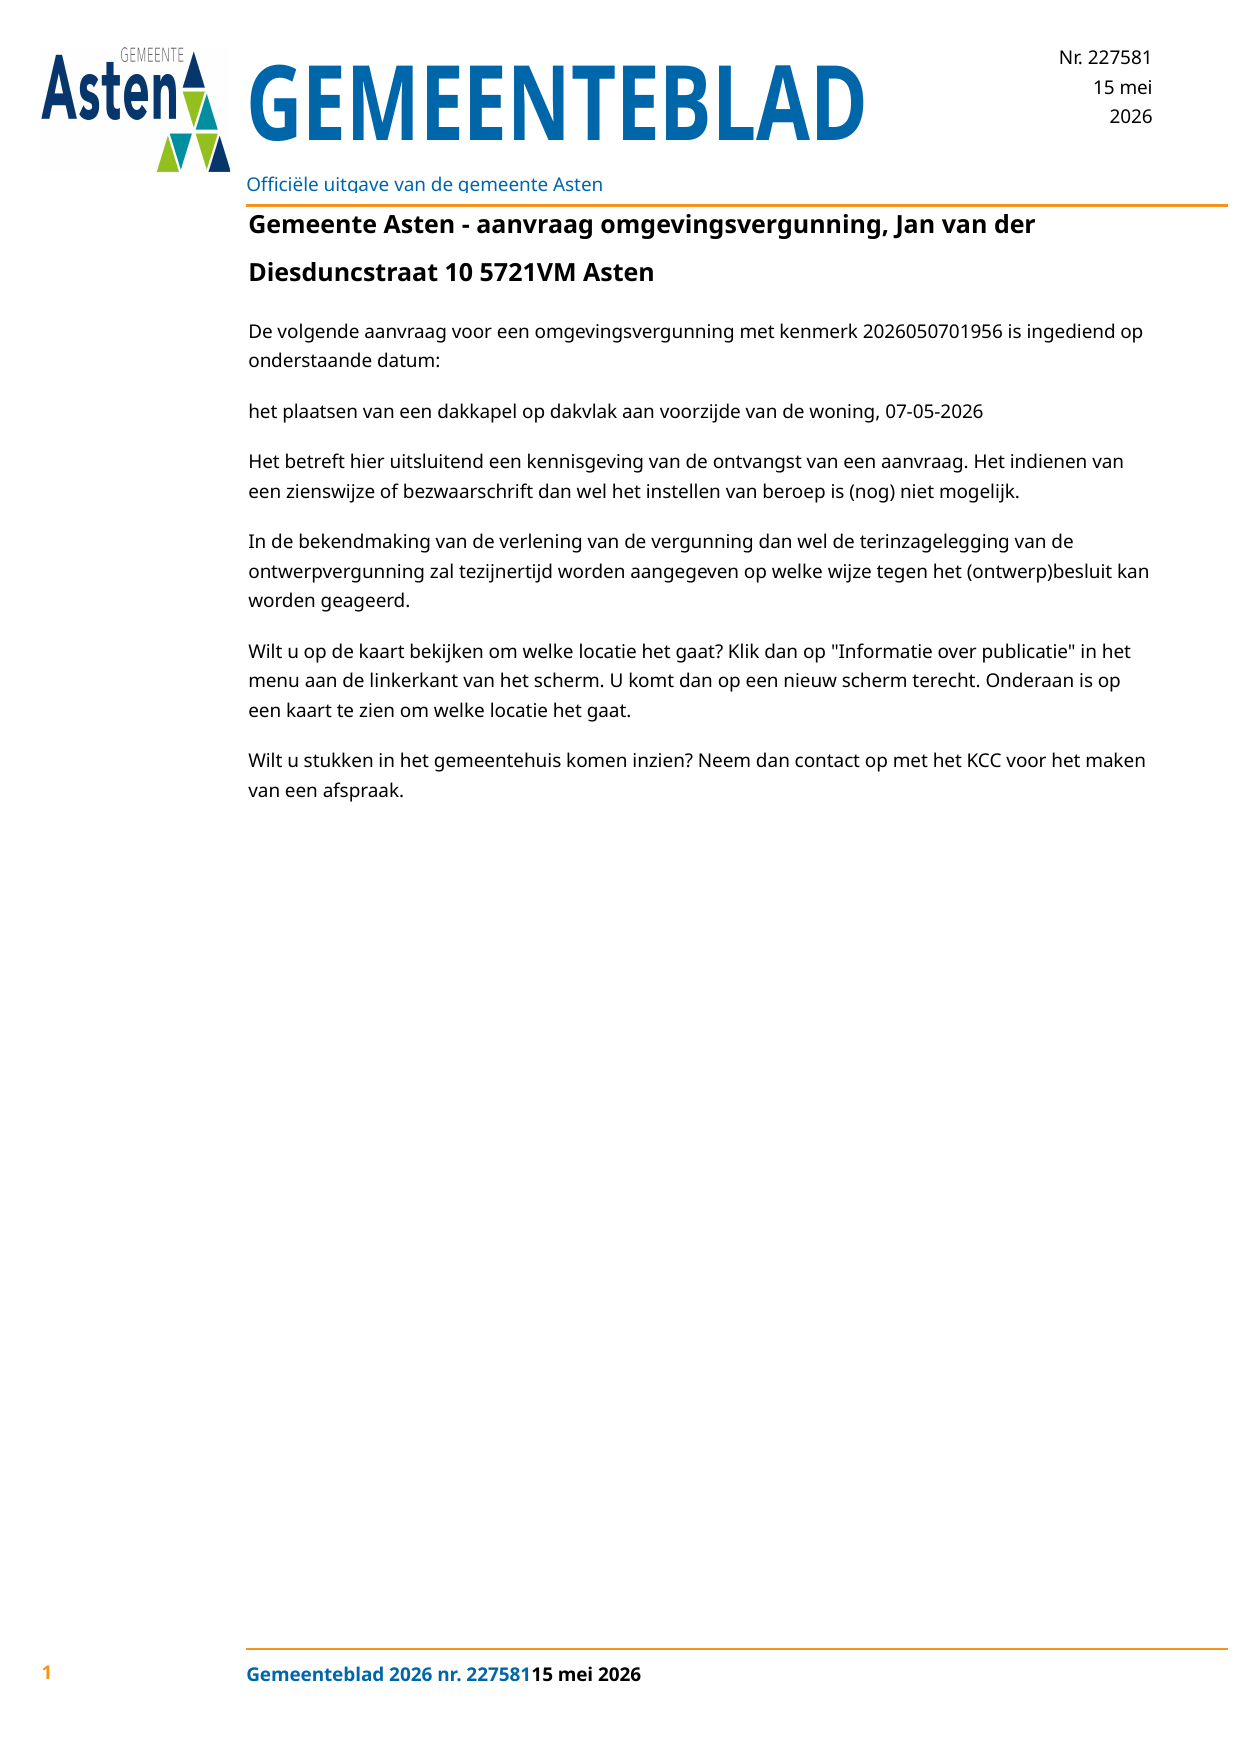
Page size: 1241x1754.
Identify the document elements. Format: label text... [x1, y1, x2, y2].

text het plaatsen van een dakkapel op dakvlak aan voorzijde van de woning, 07-05-2026 [248, 398, 1152, 424]
text Het betreft hier uitsluitend een kennisgeving van de ontvangst van een aanvraag. Het indienen van een zienswijze of bezwaarschrift dan wel het instellen van beroep is (nog) niet mogelijk. [248, 448, 1152, 504]
text In de bekendmaking van de verlening van de vergunning dan wel de terinzagelegging van de ontwerpvergunning zal tezijnertijd worden aangegeven op welke wijze tegen het (ontwerp)besluit kan worden geageerd. [248, 528, 1152, 613]
picture [41, 47, 231, 172]
text Wilt u op de kaart bekijken om welke locatie het gaat? Klik dan op "Informatie over publicatie" in het menu aan de linkerkant van het scherm. U komt dan op een nieuw scherm terecht. Onderaan is op een kaart te zien om welke locatie het gaat. [248, 638, 1152, 723]
text Gemeente Asten - aanvraag omgevingsvergunning, Jan van der Diesduncstraat 10 5721VM Asten [248, 207, 1152, 288]
text De volgende aanvraag voor een omgevingsvergunning met kenmerk 2026050701956 is ingediend op onderstaande datum: [248, 318, 1152, 373]
text Wilt u stukken in het gemeentehuis komen inzien? Neem dan contact op met het KCC voor het maken van een afspraak. [248, 747, 1152, 803]
